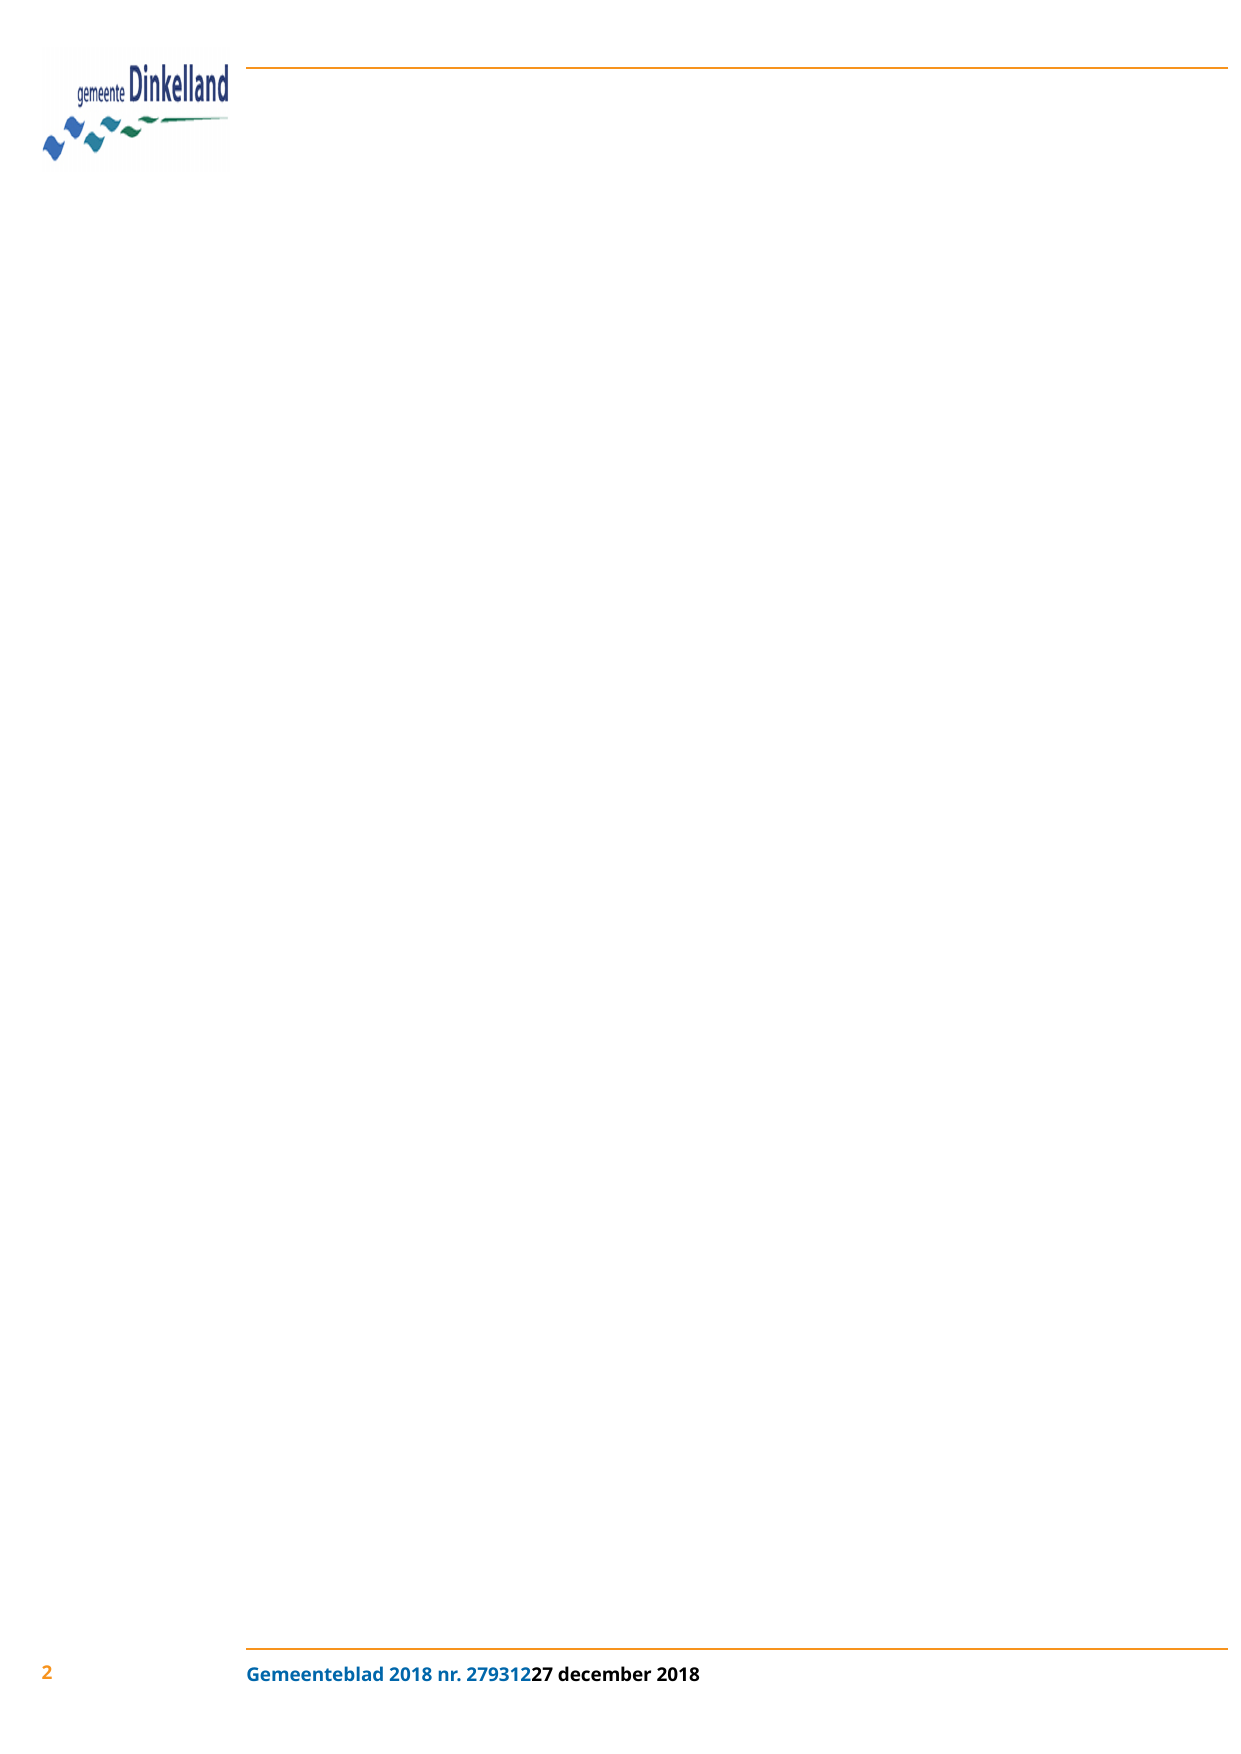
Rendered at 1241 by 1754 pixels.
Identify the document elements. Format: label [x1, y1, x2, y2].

picture [41, 47, 231, 172]
